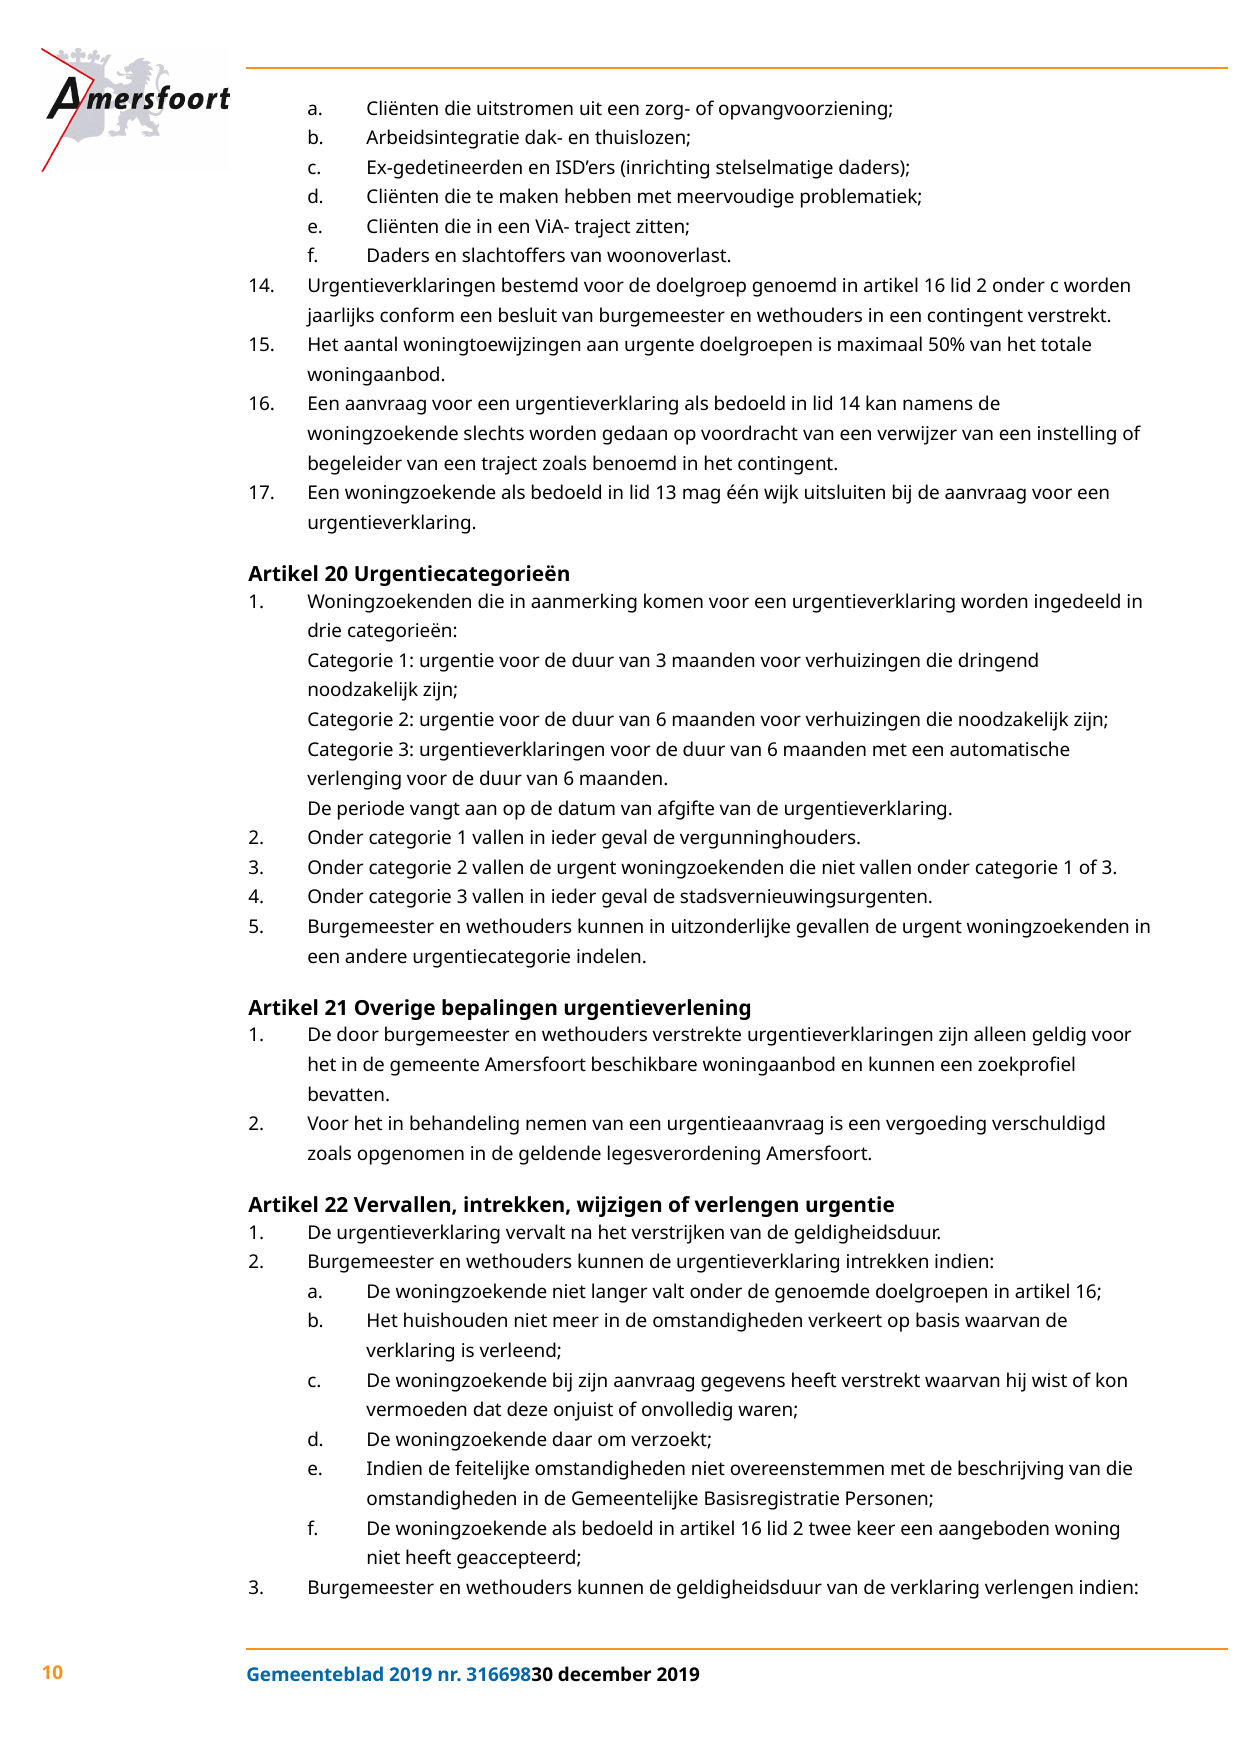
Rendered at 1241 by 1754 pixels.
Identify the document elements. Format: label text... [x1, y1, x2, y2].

list De urgentieverklaring vervalt na het verstrijken van de geldigheidsduur. [248, 1219, 1152, 1244]
list Categorie 1: urgentie voor de duur van 3 maanden voor verhuizingen die dringend noodzakelijk zijn; [248, 647, 1152, 702]
list Burgemeester en wethouders kunnen de urgentieverklaring intrekken indien: [248, 1248, 1152, 1274]
list Woningzoekenden die in aanmerking komen voor een urgentieverklaring worden ingedeeld in drie categorieën: [248, 588, 1152, 643]
list Burgemeester en wethouders kunnen de geldigheidsduur van de verklaring verlengen indien: [248, 1574, 1152, 1599]
list De periode vangt aan op de datum van afgifte van de urgentieverklaring. [248, 795, 1152, 821]
list Categorie 3: urgentieverklaringen voor de duur van 6 maanden met een automatische verlenging voor de duur van 6 maanden. [248, 736, 1152, 791]
list Voor het in behandeling nemen van een urgentieaanvraag is een vergoeding verschuldigd zoals opgenomen in de geldende legesverordening Amersfoort. [248, 1110, 1152, 1166]
list De woningzoekende bij zijn aanvraag gegevens heeft verstrekt waarvan hij wist of kon vermoeden dat deze onjuist of onvolledig waren; [307, 1367, 1152, 1422]
list De woningzoekende als bedoeld in artikel 16 lid 2 twee keer een aangeboden woning niet heeft geaccepteerd; [307, 1515, 1152, 1570]
list Cliënten die uitstromen uit een zorg- of opvangvoorziening; [307, 95, 1152, 121]
list Onder categorie 2 vallen de urgent woningzoekenden die niet vallen onder categorie 1 of 3. [248, 854, 1152, 880]
text Artikel 21 Overige bepalingen urgentieverlening [248, 993, 1152, 1022]
list Een aanvraag voor een urgentieverklaring als bedoeld in lid 14 kan namens de woningzoekende slechts worden gedaan op voordracht van een verwijzer van een instelling of begeleider van een traject zoals benoemd in het contingent. [248, 391, 1152, 476]
text Artikel 22 Vervallen, intrekken, wijzigen of verlengen urgentie [248, 1190, 1152, 1219]
list Indien de feitelijke omstandigheden niet overeenstemmen met de beschrijving van die omstandigheden in de Gemeentelijke Basisregistratie Personen; [307, 1456, 1152, 1511]
list Ex-gedetineerden en ISD’ers (inrichting stelselmatige daders); [307, 154, 1152, 180]
list De door burgemeester en wethouders verstrekte urgentieverklaringen zijn alleen geldig voor het in de gemeente Amersfoort beschikbare woningaanbod en kunnen een zoekprofiel bevatten. [248, 1022, 1152, 1107]
list Urgentieverklaringen bestemd voor de doelgroep genoemd in artikel 16 lid 2 onder c worden jaarlijks conform een besluit van burgemeester en wethouders in een contingent verstrekt. [248, 272, 1152, 328]
list Burgemeester en wethouders kunnen in uitzonderlijke gevallen de urgent woningzoekenden in een andere urgentiecategorie indelen. [248, 913, 1152, 968]
list Een woningzoekende als bedoeld in lid 13 mag één wijk uitsluiten bij de aanvraag voor een urgentieverklaring. [248, 479, 1152, 535]
list Categorie 2: urgentie voor de duur van 6 maanden voor verhuizingen die noodzakelijk zijn; [248, 706, 1152, 732]
text Artikel 20 Urgentiecategorieën [248, 559, 1152, 588]
list Het huishouden niet meer in de omstandigheden verkeert op basis waarvan de verklaring is verleend; [307, 1308, 1152, 1363]
list Cliënten die in een ViA- traject zitten; [307, 213, 1152, 239]
list Onder categorie 3 vallen in ieder geval de stadsvernieuwingsurgenten. [248, 884, 1152, 909]
list Arbeidsintegratie dak- en thuislozen; [307, 124, 1152, 150]
list Cliënten die te maken hebben met meervoudige problematiek; [307, 183, 1152, 209]
list De woningzoekende niet langer valt onder de genoemde doelgroepen in artikel 16; [307, 1278, 1152, 1304]
list Het aantal woningtoewijzingen aan urgente doelgroepen is maximaal 50% van het totale woningaanbod. [248, 331, 1152, 387]
list Onder categorie 1 vallen in ieder geval de vergunninghouders. [248, 824, 1152, 850]
list Daders en slachtoffers van woonoverlast. [307, 243, 1152, 268]
picture [41, 47, 231, 172]
list De woningzoekende daar om verzoekt; [307, 1426, 1152, 1452]
